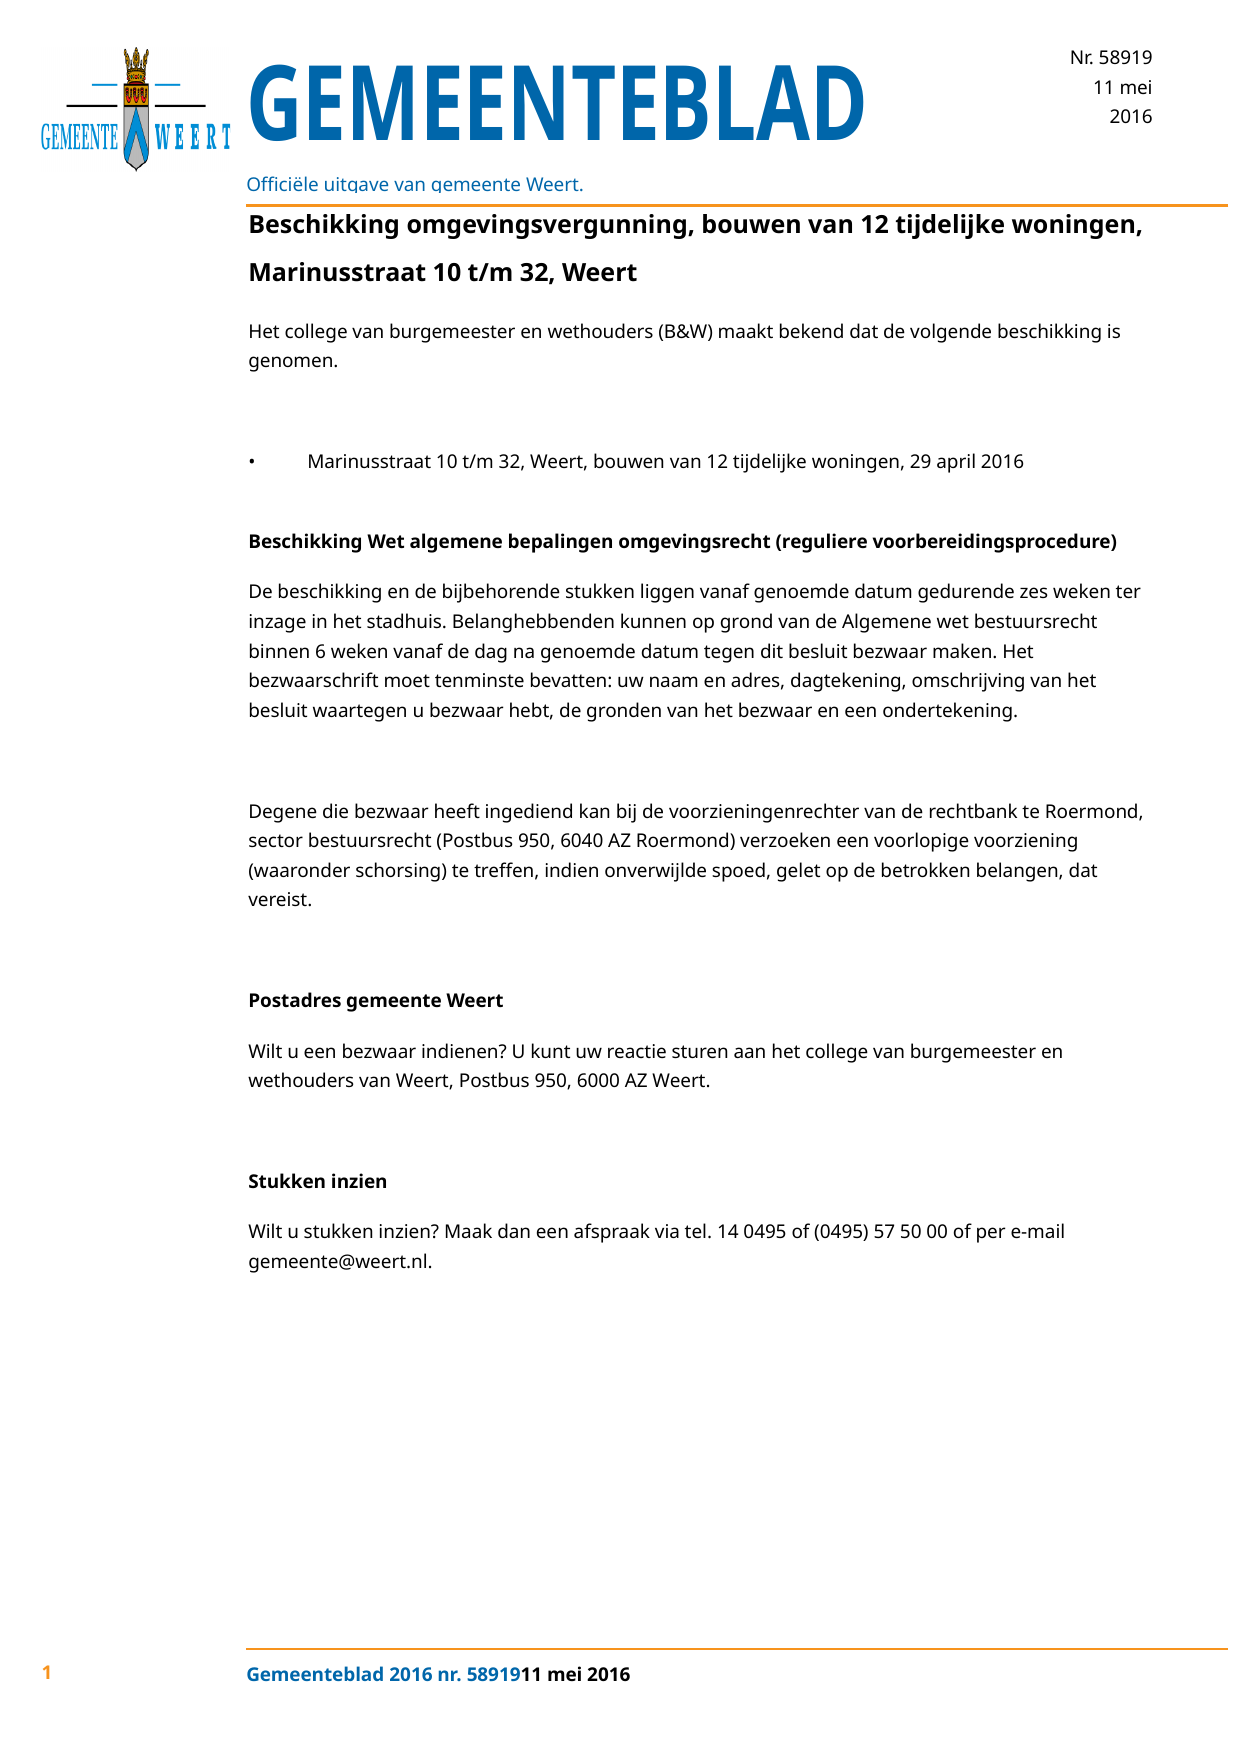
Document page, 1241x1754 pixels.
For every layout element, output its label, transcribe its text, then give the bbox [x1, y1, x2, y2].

text Het college van burgemeester en wethouders (B&W) maakt bekend dat de volgende beschikking is genomen. [248, 318, 1152, 373]
text Wilt u stukken inzien? Maak dan een afspraak via tel. 14 0495 of (0495) 57 50 00 of per e-mail gemeente@weert.nl. [248, 1219, 1152, 1274]
text Beschikking omgevingsvergunning, bouwen van 12 tijdelijke woningen, Marinusstraat 10 t/m 32, Weert [248, 207, 1152, 288]
text Postadres gemeente Weert [248, 987, 1152, 1013]
text Stukken inzien [248, 1168, 1152, 1194]
picture [41, 47, 231, 172]
text De beschikking en de bijbehorende stukken liggen vanaf genoemde datum gedurende zes weken ter inzage in het stadhuis. Belanghebbenden kunnen op grond van de Algemene wet bestuursrecht binnen 6 weken vanaf de dag na genoemde datum tegen dit besluit bezwaar maken. Het bezwaarschrift moet tenminste bevatten: uw naam en adres, dagtekening, omschrijving van het besluit waartegen u bezwaar hebt, de gronden van het bezwaar en een ondertekening. [248, 579, 1152, 723]
list Marinusstraat 10 t/m 32, Weert, bouwen van 12 tijdelijke woningen, 29 april 2016 [248, 448, 1152, 474]
text Wilt u een bezwaar indienen? U kunt uw reactie sturen aan het college van burgemeester en wethouders van Weert, Postbus 950, 6000 AZ Weert. [248, 1038, 1152, 1093]
text Beschikking Wet algemene bepalingen omgevingsrecht (reguliere voorbereidingsprocedure) [248, 528, 1152, 554]
text Degene die bezwaar heeft ingediend kan bij de voorzieningenrechter van de rechtbank te Roermond, sector bestuursrecht (Postbus 950, 6040 AZ Roermond) verzoeken een voorlopige voorziening (waaronder schorsing) te treffen, indien onverwijlde spoed, gelet op de betrokken belangen, dat vereist. [248, 798, 1152, 912]
